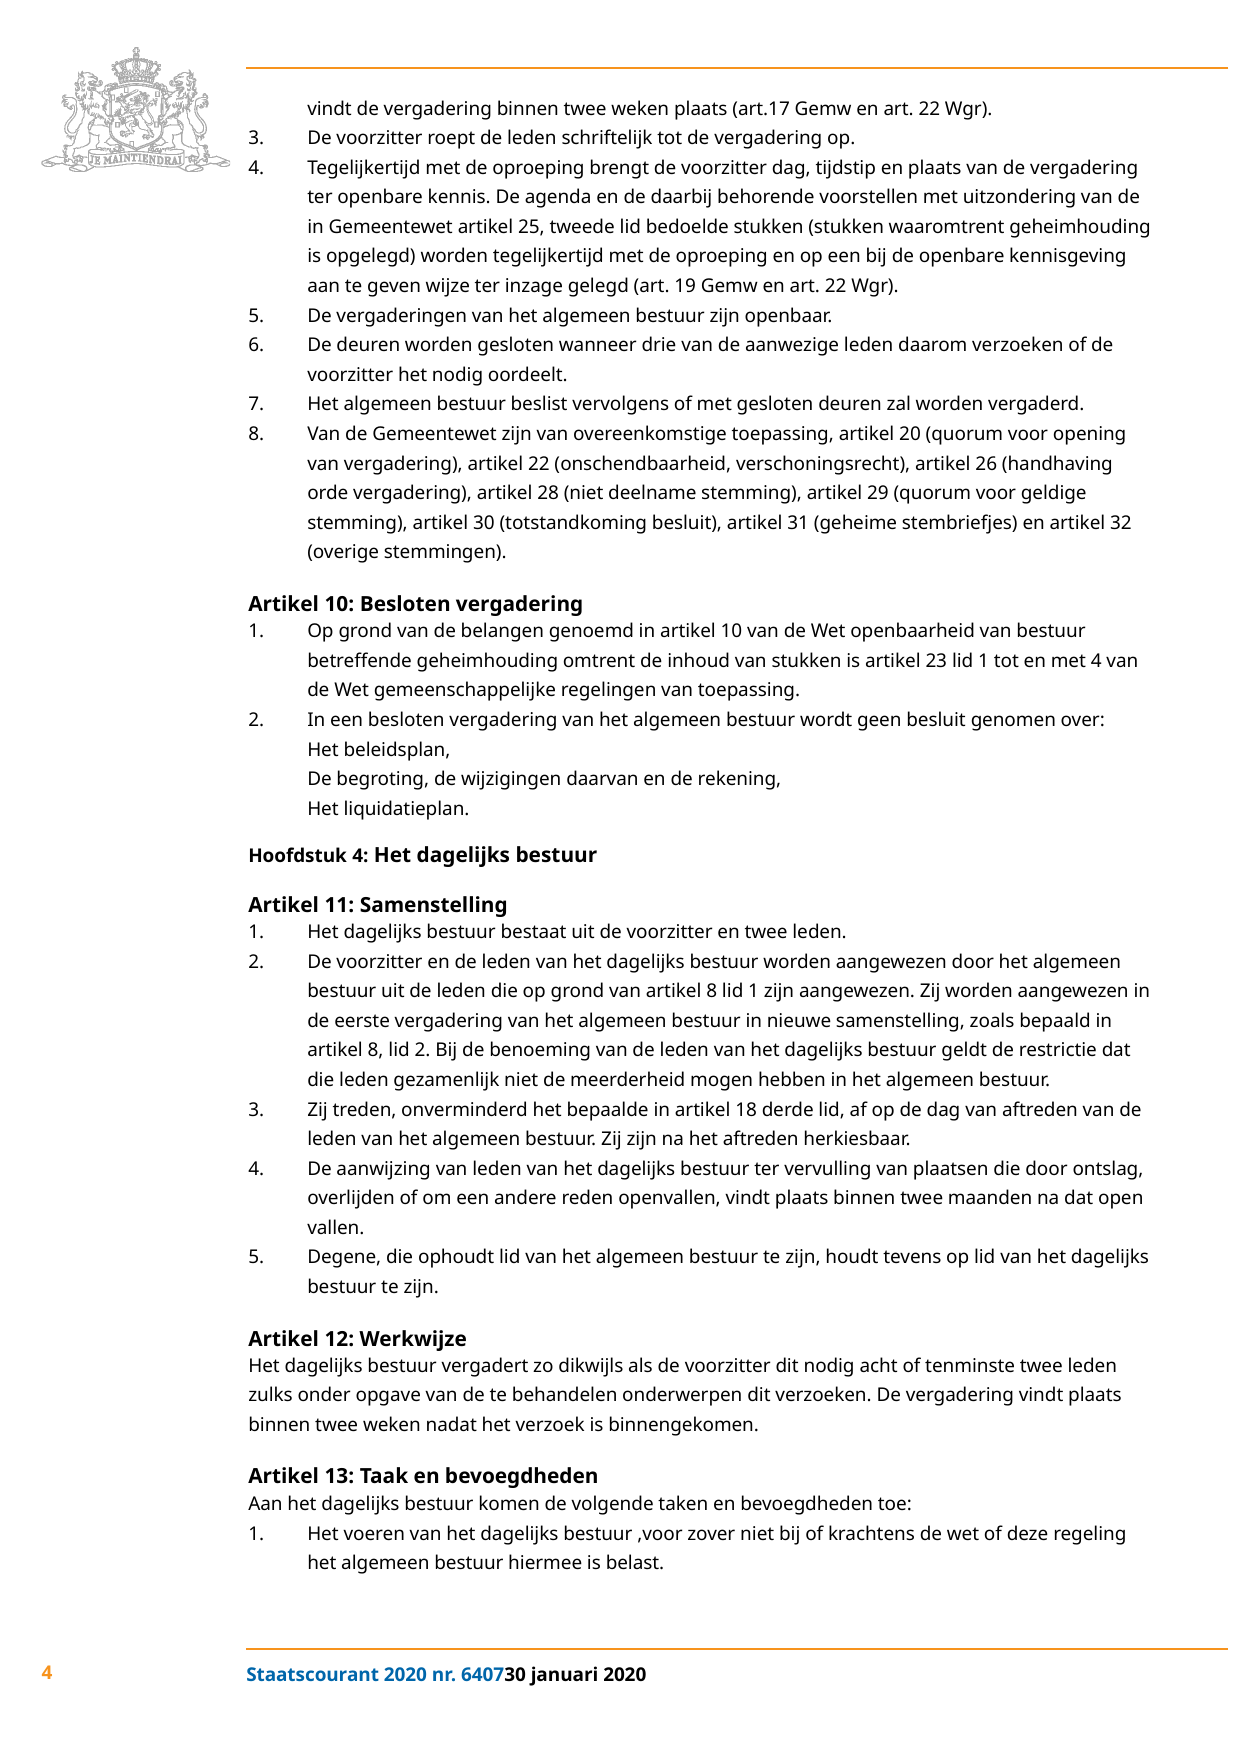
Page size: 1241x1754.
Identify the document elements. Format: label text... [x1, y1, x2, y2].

list vindt de vergadering binnen twee weken plaats (art.17 Gemw en art. 22 Wgr). [248, 95, 1152, 121]
list De voorzitter roept de leden schriftelijk tot de vergadering op. [248, 124, 1152, 150]
list Het liquidatieplan. [248, 795, 1152, 821]
text Aan het dagelijks bestuur komen de volgende taken en bevoegdheden toe: [248, 1490, 1152, 1516]
text Artikel 10: Besloten vergadering [248, 589, 1152, 617]
list De voorzitter en de leden van het dagelijks bestuur worden aangewezen door het algemeen bestuur uit de leden die op grond van artikel 8 lid 1 zijn aangewezen. Zij worden aangewezen in de eerste vergadering van het algemeen bestuur in nieuwe samenstelling, zoals bepaald in artikel 8, lid 2. Bij de benoeming van de leden van het dagelijks bestuur geldt de restrictie dat die leden gezamenlijk niet de meerderheid mogen hebben in het algemeen bestuur. [248, 948, 1152, 1092]
list Het algemeen bestuur beslist vervolgens of met gesloten deuren zal worden vergaderd. [248, 391, 1152, 416]
list Het voeren van het dagelijks bestuur ,voor zover niet bij of krachtens de wet of deze regeling het algemeen bestuur hiermee is belast. [248, 1520, 1152, 1575]
text Het dagelijks bestuur vergadert zo dikwijls als de voorzitter dit nodig acht of tenminste twee leden zulks onder opgave van de te behandelen onderwerpen dit verzoeken. De vergadering vindt plaats binnen twee weken nadat het verzoek is binnengekomen. [248, 1352, 1152, 1437]
list Degene, die ophoudt lid van het algemeen bestuur te zijn, houdt tevens op lid van het dagelijks bestuur te zijn. [248, 1244, 1152, 1299]
list De deuren worden gesloten wanneer drie van de aanwezige leden daarom verzoeken of de voorzitter het nodig oordeelt. [248, 331, 1152, 387]
text Hoofdstuk 4: Het dagelijks bestuur [248, 841, 1152, 869]
list Zij treden, onverminderd het bepaalde in artikel 18 derde lid, af op de dag van aftreden van de leden van het algemeen bestuur. Zij zijn na het aftreden herkiesbaar. [248, 1096, 1152, 1151]
list Op grond van de belangen genoemd in artikel 10 van de Wet openbaarheid van bestuur betreffende geheimhouding omtrent de inhoud van stukken is artikel 23 lid 1 tot en met 4 van de Wet gemeenschappelijke regelingen van toepassing. [248, 617, 1152, 702]
list Tegelijkertijd met de oproeping brengt de voorzitter dag, tijdstip en plaats van de vergadering ter openbare kennis. De agenda en de daarbij behorende voorstellen met uitzondering van de in Gemeentewet artikel 25, tweede lid bedoelde stukken (stukken waaromtrent geheimhouding is opgelegd) worden tegelijkertijd met de oproeping en op een bij de openbare kennisgeving aan te geven wijze ter inzage gelegd (art. 19 Gemw en art. 22 Wgr). [248, 154, 1152, 298]
list De aanwijzing van leden van het dagelijks bestuur ter vervulling van plaatsen die door ontslag, overlijden of om een andere reden openvallen, vindt plaats binnen twee maanden na dat open vallen. [248, 1155, 1152, 1240]
list De begroting, de wijzigingen daarvan en de rekening, [248, 765, 1152, 791]
picture [41, 47, 231, 172]
list Het beleidsplan, [248, 736, 1152, 761]
text Artikel 12: Werkwijze [248, 1324, 1152, 1352]
list In een besloten vergadering van het algemeen bestuur wordt geen besluit genomen over: [248, 706, 1152, 732]
list De vergaderingen van het algemeen bestuur zijn openbaar. [248, 302, 1152, 328]
list Het dagelijks bestuur bestaat uit de voorzitter en twee leden. [248, 918, 1152, 944]
text Artikel 13: Taak en bevoegdheden [248, 1462, 1152, 1490]
list Van de Gemeentewet zijn van overeenkomstige toepassing, artikel 20 (quorum voor opening van vergadering), artikel 22 (onschendbaarheid, verschoningsrecht), artikel 26 (handhaving orde vergadering), artikel 28 (niet deelname stemming), artikel 29 (quorum voor geldige stemming), artikel 30 (totstandkoming besluit), artikel 31 (geheime stembriefjes) en artikel 32 (overige stemmingen). [248, 420, 1152, 564]
text Artikel 11: Samenstelling [248, 890, 1152, 918]
